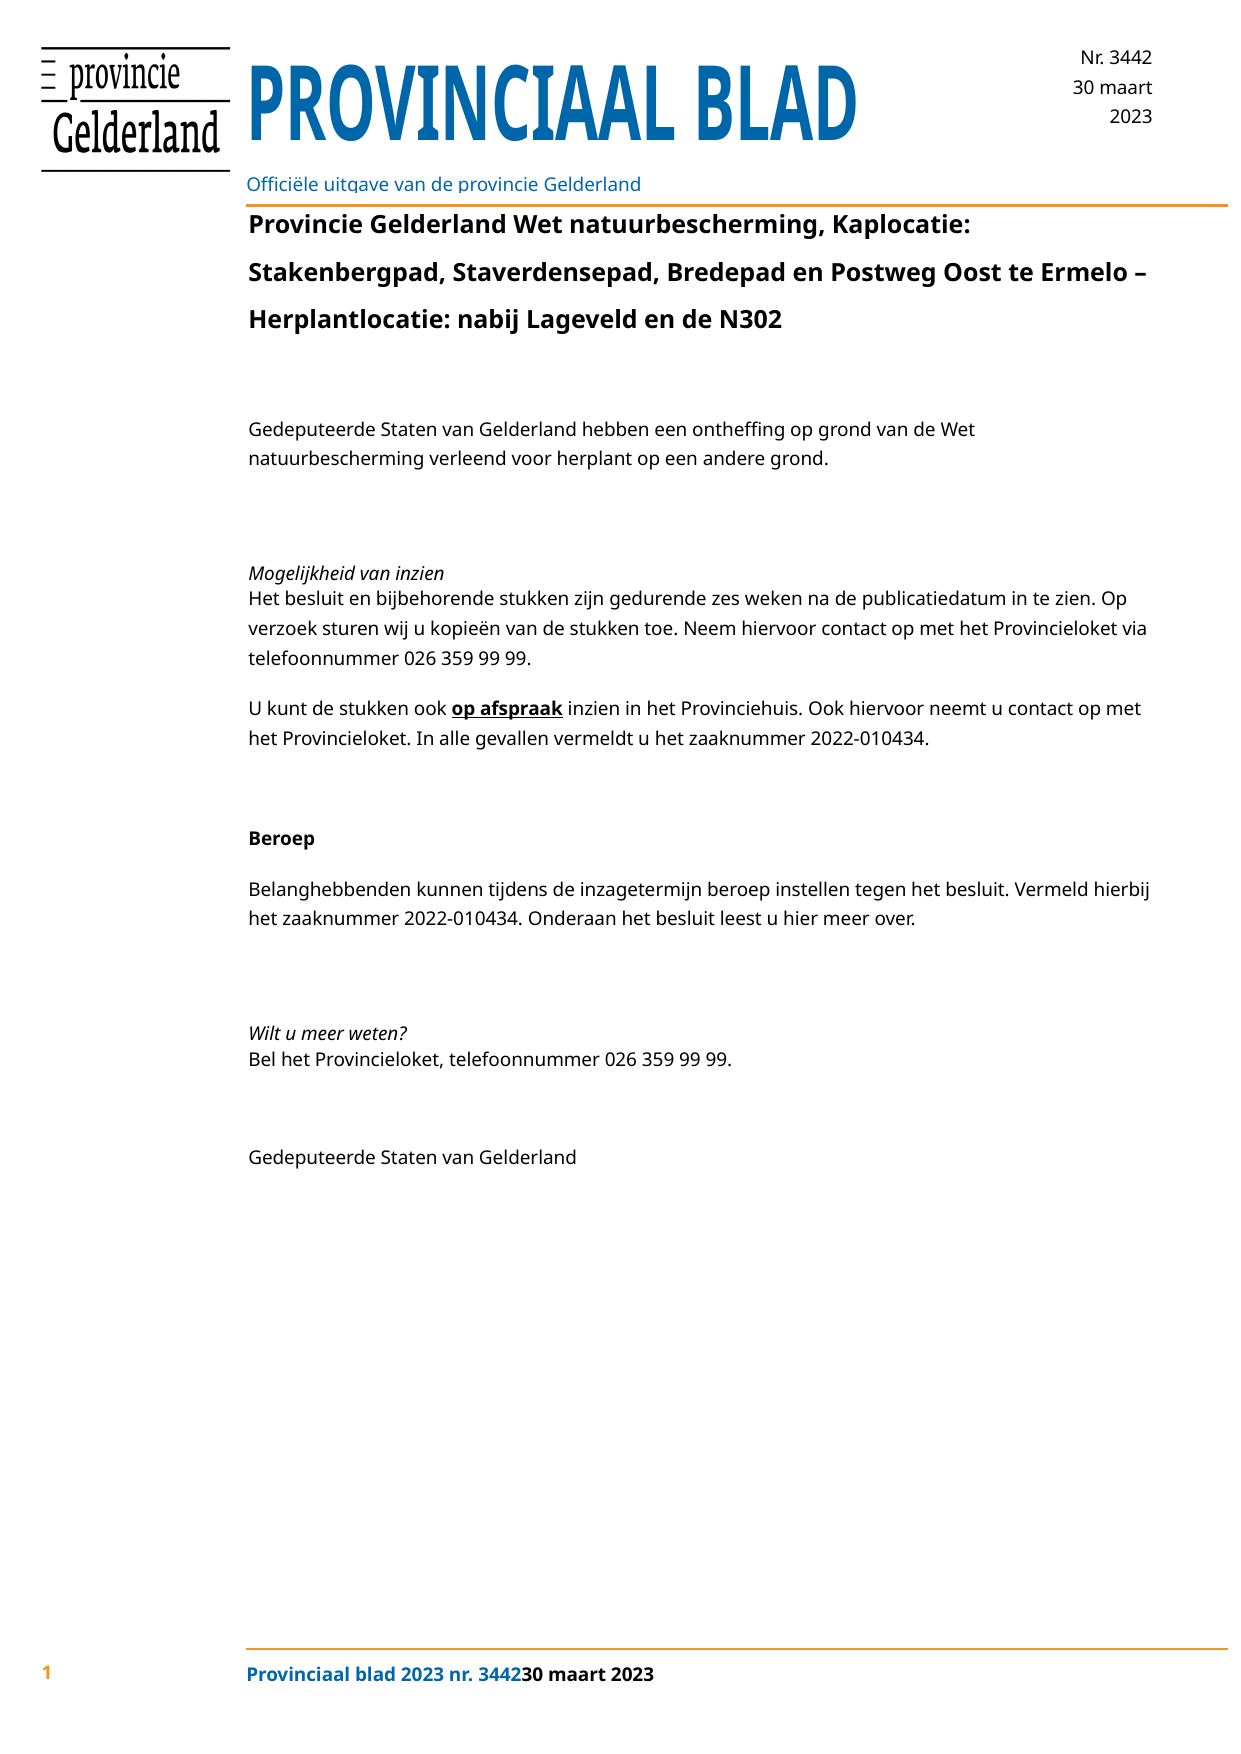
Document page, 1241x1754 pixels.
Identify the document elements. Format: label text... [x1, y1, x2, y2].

text Het besluit en bijbehorende stukken zijn gedurende zes weken na de publicatiedatum in te zien. Op verzoek sturen wij u kopieën van de stukken toe. Neem hiervoor contact op met het Provincieloket via telefoonnummer 026 359 99 99. [248, 586, 1152, 671]
text Gedeputeerde Staten van Gelderland [248, 1144, 1152, 1170]
text Mogelijkheid van inzien [248, 560, 1152, 586]
text U kunt de stukken ook op afspraak inzien in het Provinciehuis. Ook hiervoor neemt u contact op met het Provincieloket. In alle gevallen vermeldt u het zaaknummer 2022-010434. [248, 695, 1152, 751]
text Belanghebbenden kunnen tijdens de inzagetermijn beroep instellen tegen het besluit. Vermeld hierbij het zaaknummer 2022-010434. Onderaan het besluit leest u hier meer over. [248, 876, 1152, 931]
text Gedeputeerde Staten van Gelderland hebben een ontheffing op grond van de Wet natuurbescherming verleend voor herplant op een andere grond. [248, 416, 1152, 471]
text Wilt u meer weten? [248, 1020, 1152, 1046]
text Provincie Gelderland Wet natuurbescherming, Kaplocatie: Stakenbergpad, Staverdensepad, Bredepad en Postweg Oost te Ermelo – Herplantlocatie: nabij Lageveld en de N302 [248, 207, 1152, 336]
text Beroep [248, 826, 1152, 851]
text Bel het Provincieloket, telefoonnummer 026 359 99 99. [248, 1046, 1152, 1071]
picture [41, 47, 231, 172]
